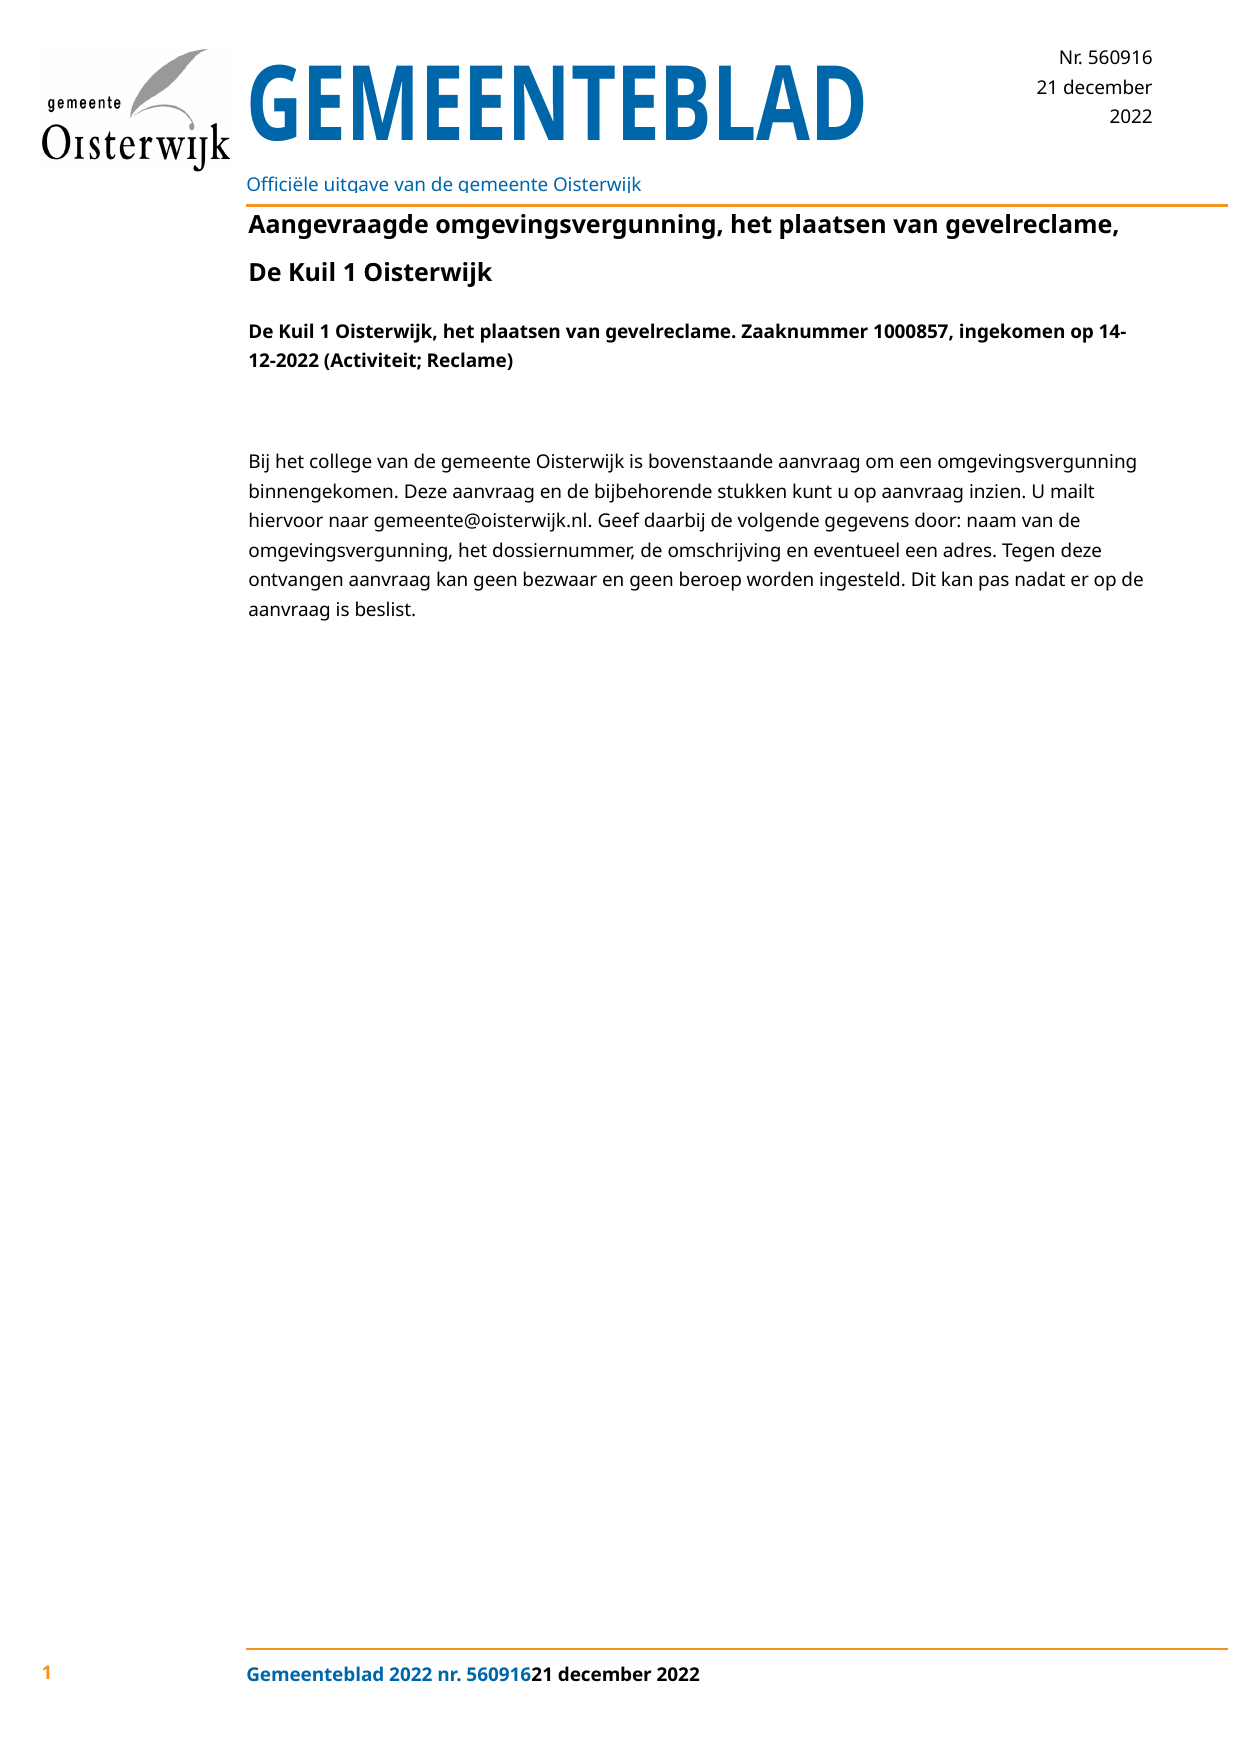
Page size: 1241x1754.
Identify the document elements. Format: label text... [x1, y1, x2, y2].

text Aangevraagde omgevingsvergunning, het plaatsen van gevelreclame, De Kuil 1 Oisterwijk [248, 207, 1152, 288]
text De Kuil 1 Oisterwijk, het plaatsen van gevelreclame. Zaaknummer 1000857, ingekomen op 14-12-2022 (Activiteit; Reclame) [248, 318, 1152, 373]
text Bij het college van de gemeente Oisterwijk is bovenstaande aanvraag om een omgevingsvergunning binnengekomen. Deze aanvraag en de bijbehorende stukken kunt u op aanvraag inzien. U mailt hiervoor naar gemeente@oisterwijk.nl. Geef daarbij de volgende gegevens door: naam van de omgevingsvergunning, het dossiernummer, de omschrijving en eventueel een adres. Tegen deze ontvangen aanvraag kan geen bezwaar en geen beroep worden ingesteld. Dit kan pas nadat er op de aanvraag is beslist. [248, 448, 1152, 622]
picture [41, 47, 231, 172]
